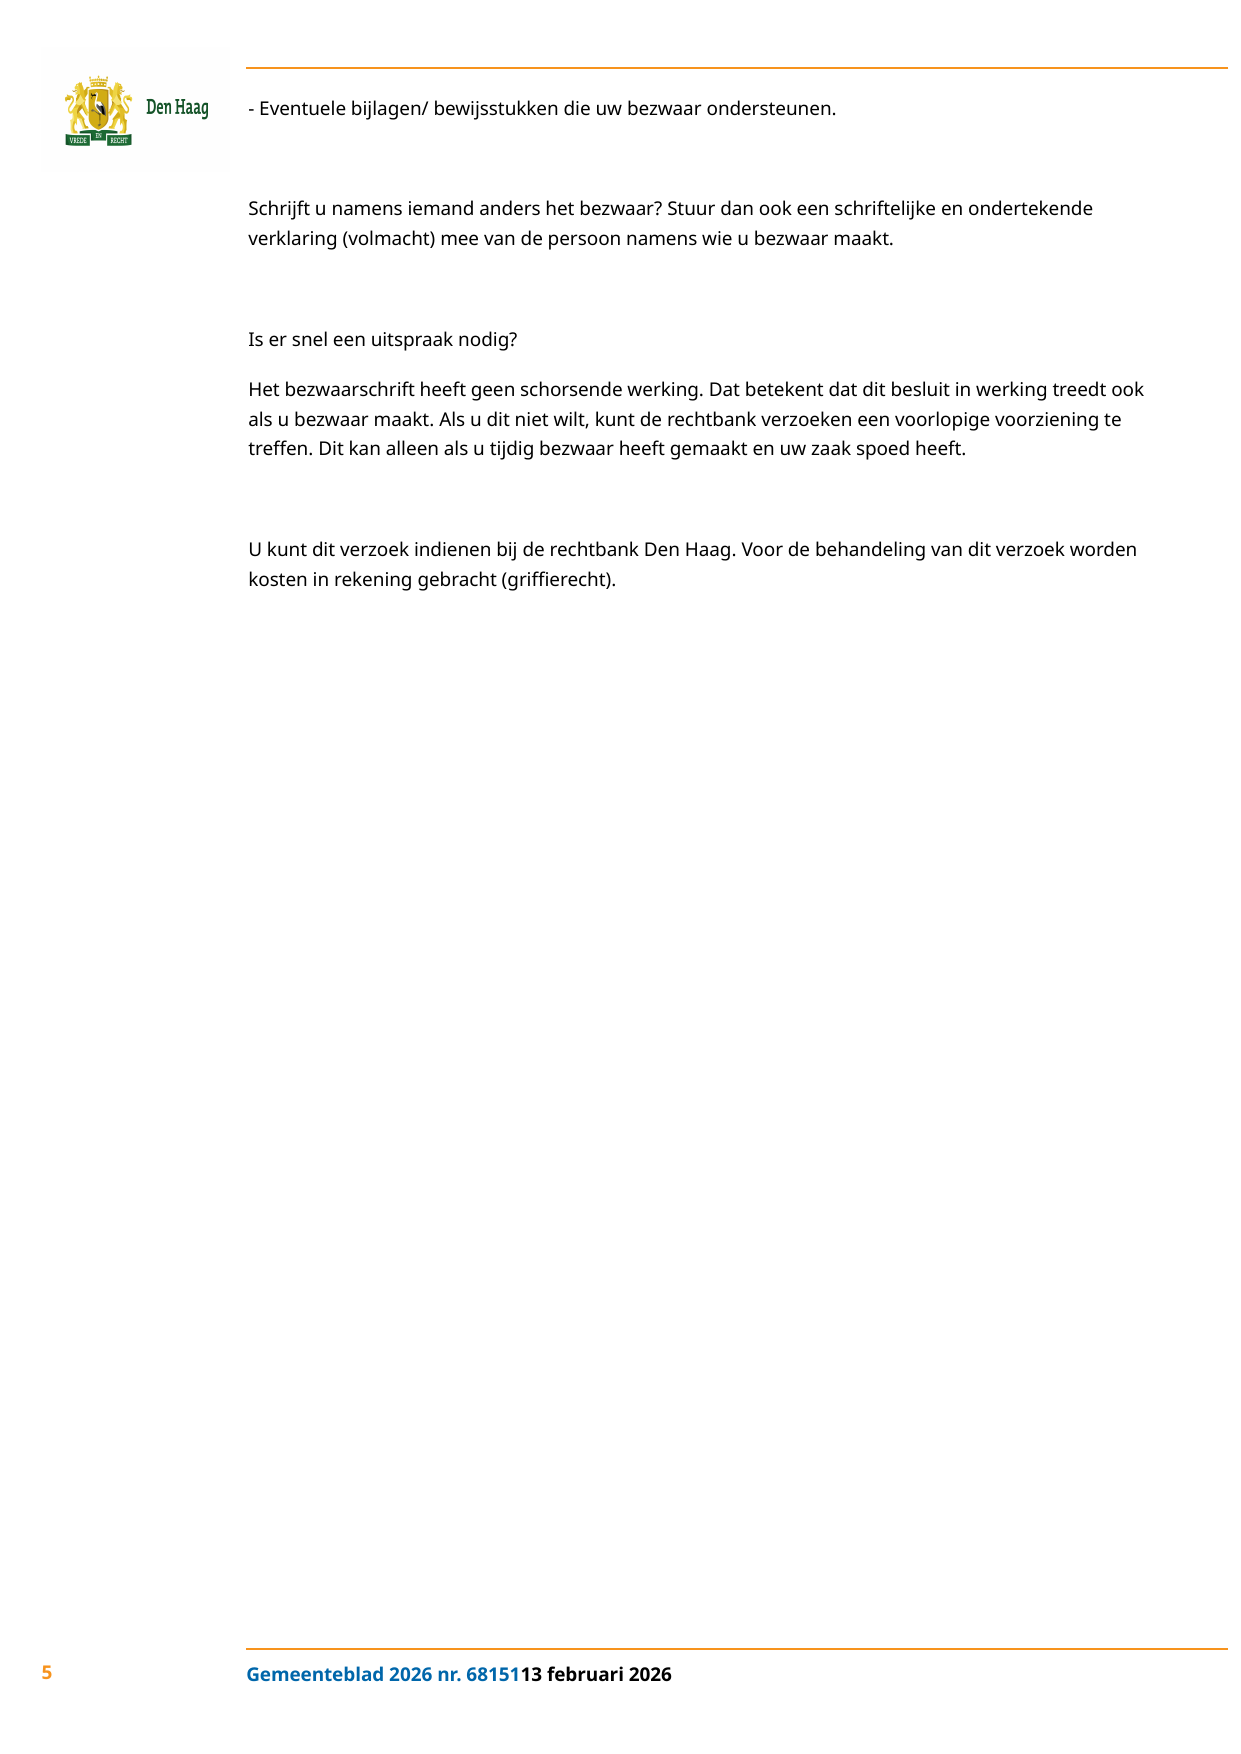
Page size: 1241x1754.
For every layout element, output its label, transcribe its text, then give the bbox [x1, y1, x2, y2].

picture [41, 47, 231, 172]
text Het bezwaarschrift heeft geen schorsende werking. Dat betekent dat dit besluit in werking treedt ook als u bezwaar maakt. Als u dit niet wilt, kunt de rechtbank verzoeken een voorlopige voorziening te treffen. Dit kan alleen als u tijdig bezwaar heeft gemaakt en uw zaak spoed heeft. [248, 376, 1152, 461]
text - Eventuele bijlagen/ bewijsstukken die uw bezwaar ondersteunen. [248, 95, 1152, 121]
text Schrijft u namens iemand anders het bezwaar? Stuur dan ook een schriftelijke en ondertekende verklaring (volmacht) mee van de persoon namens wie u bezwaar maakt. [248, 196, 1152, 251]
text Is er snel een uitspraak nodig? [248, 326, 1152, 352]
text U kunt dit verzoek indienen bij de rechtbank Den Haag. Voor de behandeling van dit verzoek worden kosten in rekening gebracht (griffierecht). [248, 536, 1152, 592]
